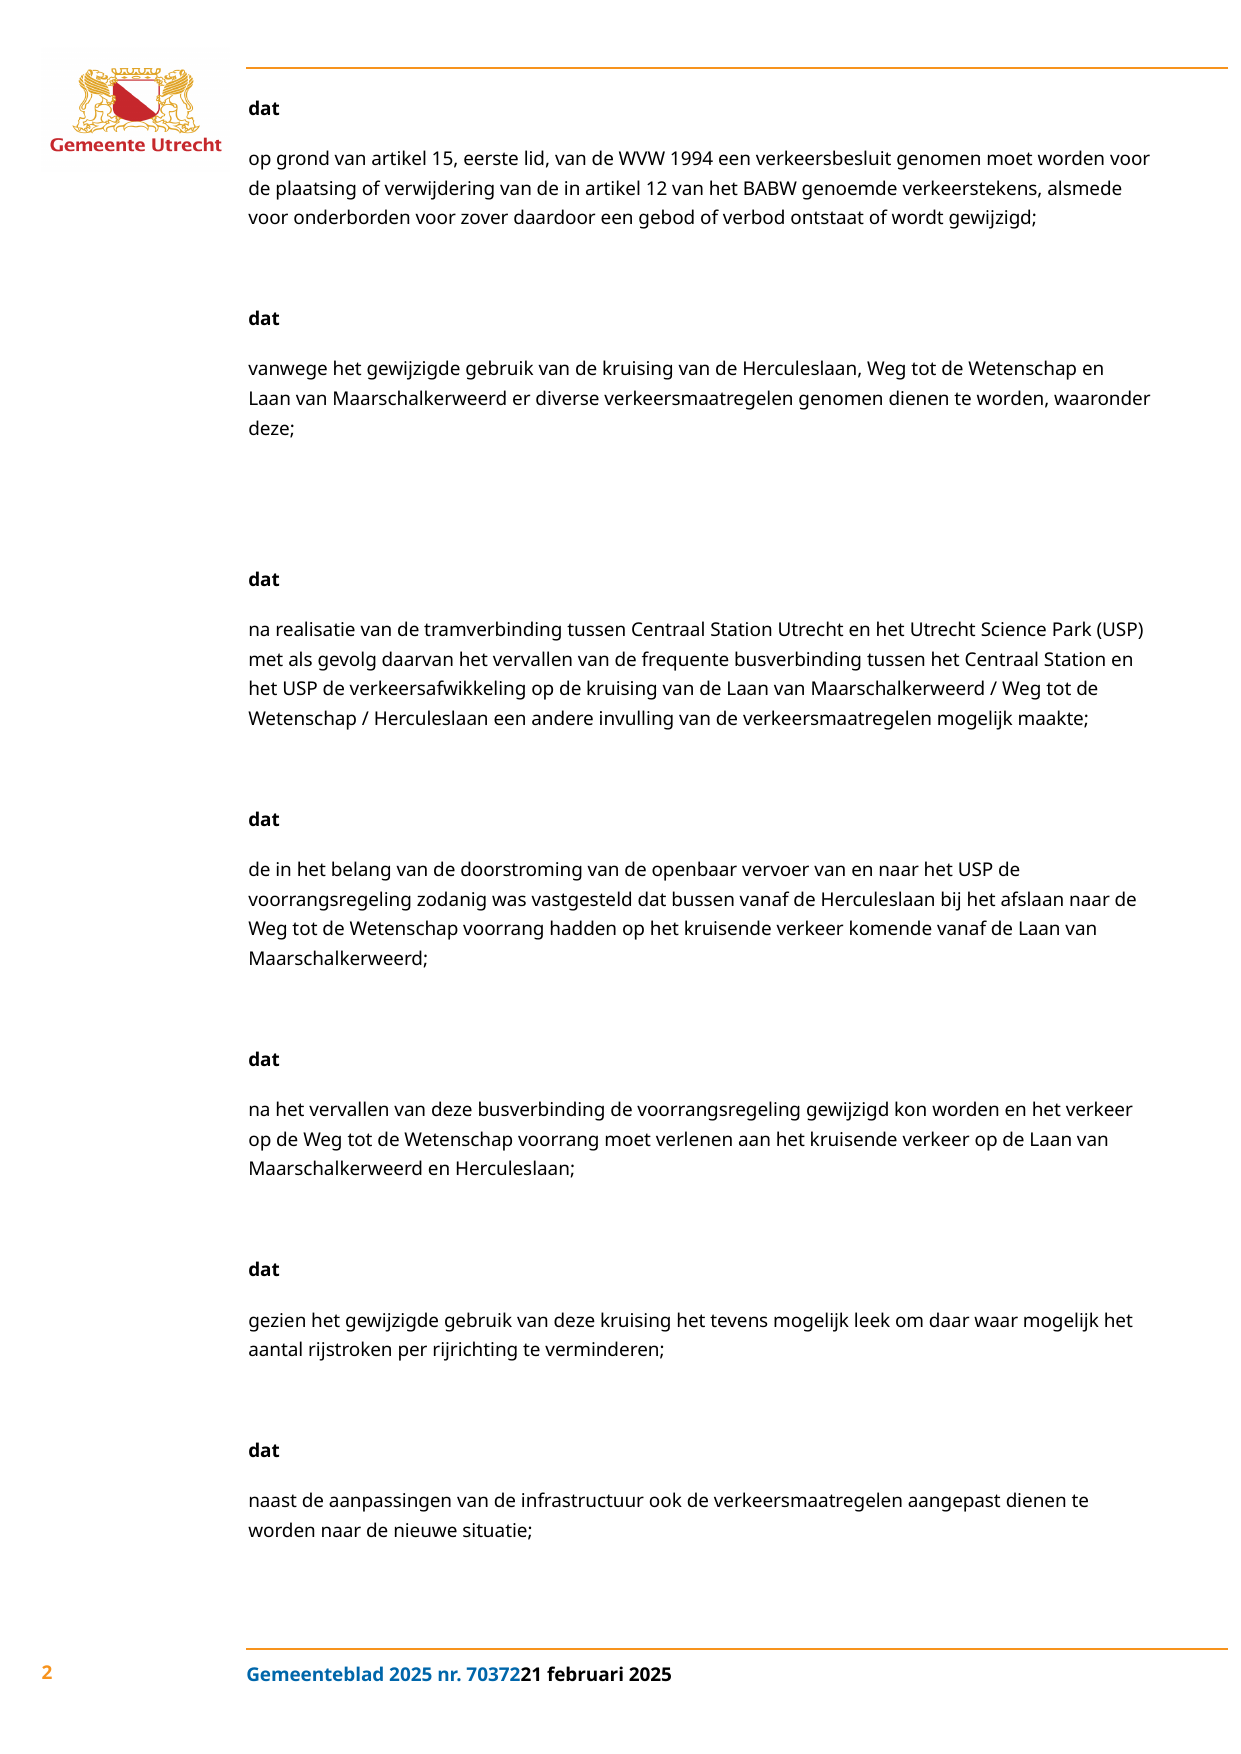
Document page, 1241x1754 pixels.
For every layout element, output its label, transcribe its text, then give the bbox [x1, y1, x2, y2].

picture [41, 47, 231, 172]
text na realisatie van de tramverbinding tussen Centraal Station Utrecht en het Utrecht Science Park (USP) met als gevolg daarvan het vervallen van de frequente busverbinding tussen het Centraal Station en het USP de verkeersafwikkeling op de kruising van de Laan van Maarschalkerweerd / Weg tot de Wetenschap / Herculeslaan een andere invulling van de verkeersmaatregelen mogelijk maakte; [248, 616, 1152, 731]
text dat [248, 566, 1152, 592]
text gezien het gewijzigde gebruik van deze kruising het tevens mogelijk leek om daar waar mogelijk het aantal rijstroken per rijrichting te verminderen; [248, 1307, 1152, 1362]
text de in het belang van de doorstroming van de openbaar vervoer van en naar het USP de voorrangsregeling zodanig was vastgesteld dat bussen vanaf de Herculeslaan bij het afslaan naar de Weg tot de Wetenschap voorrang hadden op het kruisende verkeer komende vanaf de Laan van Maarschalkerweerd; [248, 856, 1152, 971]
text dat [248, 305, 1152, 331]
text naast de aanpassingen van de infrastructuur ook de verkeersmaatregelen aangepast dienen te worden naar de nieuwe situatie; [248, 1488, 1152, 1543]
text op grond van artikel 15, eerste lid, van de WVW 1994 een verkeersbesluit genomen moet worden voor de plaatsing of verwijdering van de in artikel 12 van het BABW genoemde verkeerstekens, alsmede voor onderborden voor zover daardoor een gebod of verbod ontstaat of wordt gewijzigd; [248, 145, 1152, 230]
text vanwege het gewijzigde gebruik van de kruising van de Herculeslaan, Weg tot de Wetenschap en Laan van Maarschalkerweerd er diverse verkeersmaatregelen genomen dienen te worden, waaronder deze; [248, 356, 1152, 441]
text na het vervallen van deze busverbinding de voorrangsregeling gewijzigd kon worden en het verkeer op de Weg tot de Wetenschap voorrang moet verlenen aan het kruisende verkeer op de Laan van Maarschalkerweerd en Herculeslaan; [248, 1096, 1152, 1181]
text dat [248, 1046, 1152, 1072]
text dat [248, 806, 1152, 832]
text dat [248, 1437, 1152, 1463]
text dat [248, 95, 1152, 121]
text dat [248, 1256, 1152, 1282]
